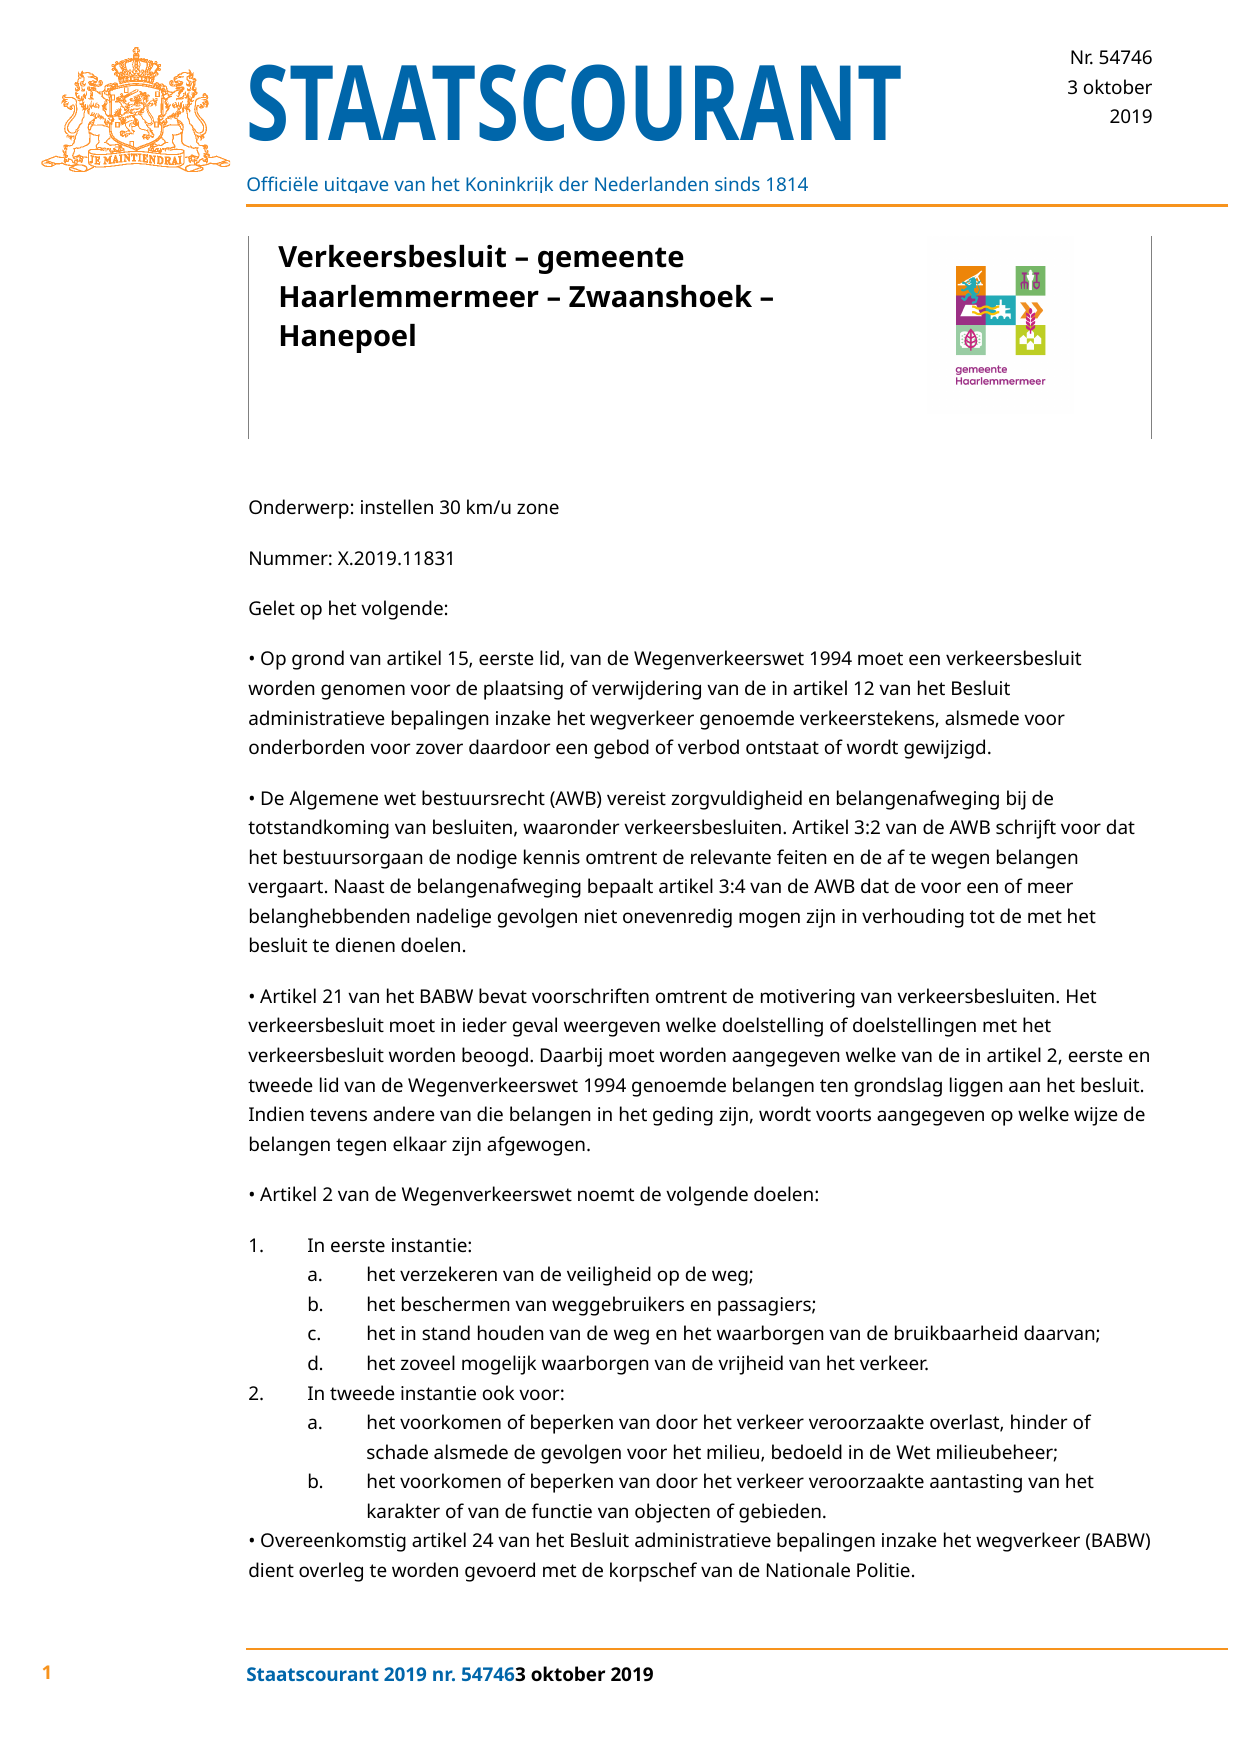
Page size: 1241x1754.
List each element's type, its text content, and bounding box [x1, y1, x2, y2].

list het voorkomen of beperken van door het verkeer veroorzaakte aantasting van het karakter of van de functie van objecten of gebieden. [307, 1468, 1152, 1524]
list het zoveel mogelijk waarborgen van de vrijheid van het verkeer. [307, 1350, 1152, 1376]
table_header [1075, 236, 1151, 413]
list het voorkomen of beperken van door het verkeer veroorzaakte overlast, hinder of schade alsmede de gevolgen voor het milieu, bedoeld in de Wet milieubeheer; [307, 1409, 1152, 1465]
list In eerste instantie: [248, 1232, 1152, 1258]
text • Artikel 21 van het BABW bevat voorschriften omtrent de motivering van verkeersbesluiten. Het verkeersbesluit moet in ieder geval weergeven welke doelstelling of doelstellingen met het verkeersbesluit worden beoogd. Daarbij moet worden aangegeven welke van de in artikel 2, eerste en tweede lid van de Wegenverkeerswet 1994 genoemde belangen ten grondslag liggen aan het besluit. Indien tevens andere van die belangen in het geding zijn, wordt voorts aangegeven op welke wijze de belangen tegen elkaar zijn afgewogen. [248, 983, 1152, 1157]
text • De Algemene wet bestuursrecht (AWB) vereist zorgvuldigheid en belangenafweging bij de totstandkoming van besluiten, waaronder verkeersbesluiten. Artikel 3:2 van de AWB schrijft voor dat het bestuursorgaan de nodige kennis omtrent de relevante feiten en de af te wegen belangen vergaart. Naast de belangenafweging bepaalt artikel 3:4 van de AWB dat de voor een of meer belanghebbenden nadelige gevolgen niet onevenredig mogen zijn in verhouding tot de met het besluit te dienen doelen. [248, 785, 1152, 958]
list het in stand houden van de weg en het waarborgen van de bruikbaarheid daarvan; [307, 1321, 1152, 1346]
table_header [850, 236, 926, 413]
picture [41, 47, 231, 172]
picture [926, 236, 1075, 414]
table_header Verkeersbesluit – gemeente Haarlemmermeer – Zwaanshoek – Hanepoel [249, 236, 850, 439]
text Gelet op het volgende: [248, 595, 1152, 621]
list het verzekeren van de veiligheid op de weg; [307, 1261, 1152, 1287]
table_header [850, 414, 1151, 439]
text • Op grond van artikel 15, eerste lid, van de Wegenverkeerswet 1994 moet een verkeersbesluit worden genomen voor de plaatsing of verwijdering van de in artikel 12 van het Besluit administratieve bepalingen inzake het wegverkeer genoemde verkeerstekens, alsmede voor onderborden voor zover daardoor een gebod of verbod ontstaat of wordt gewijzigd. [248, 646, 1152, 760]
text Onderwerp: instellen 30 km/u zone [248, 494, 1152, 520]
list het beschermen van weggebruikers en passagiers; [307, 1291, 1152, 1317]
text • Artikel 2 van de Wegenverkeerswet noemt de volgende doelen: [248, 1181, 1152, 1207]
text Nummer: X.2019.11831 [248, 545, 1152, 571]
text • Overeenkomstig artikel 24 van het Besluit administratieve bepalingen inzake het wegverkeer (BABW) dient overleg te worden gevoerd met de korpschef van de Nationale Politie. [248, 1528, 1152, 1583]
list In tweede instantie ook voor: [248, 1380, 1152, 1406]
